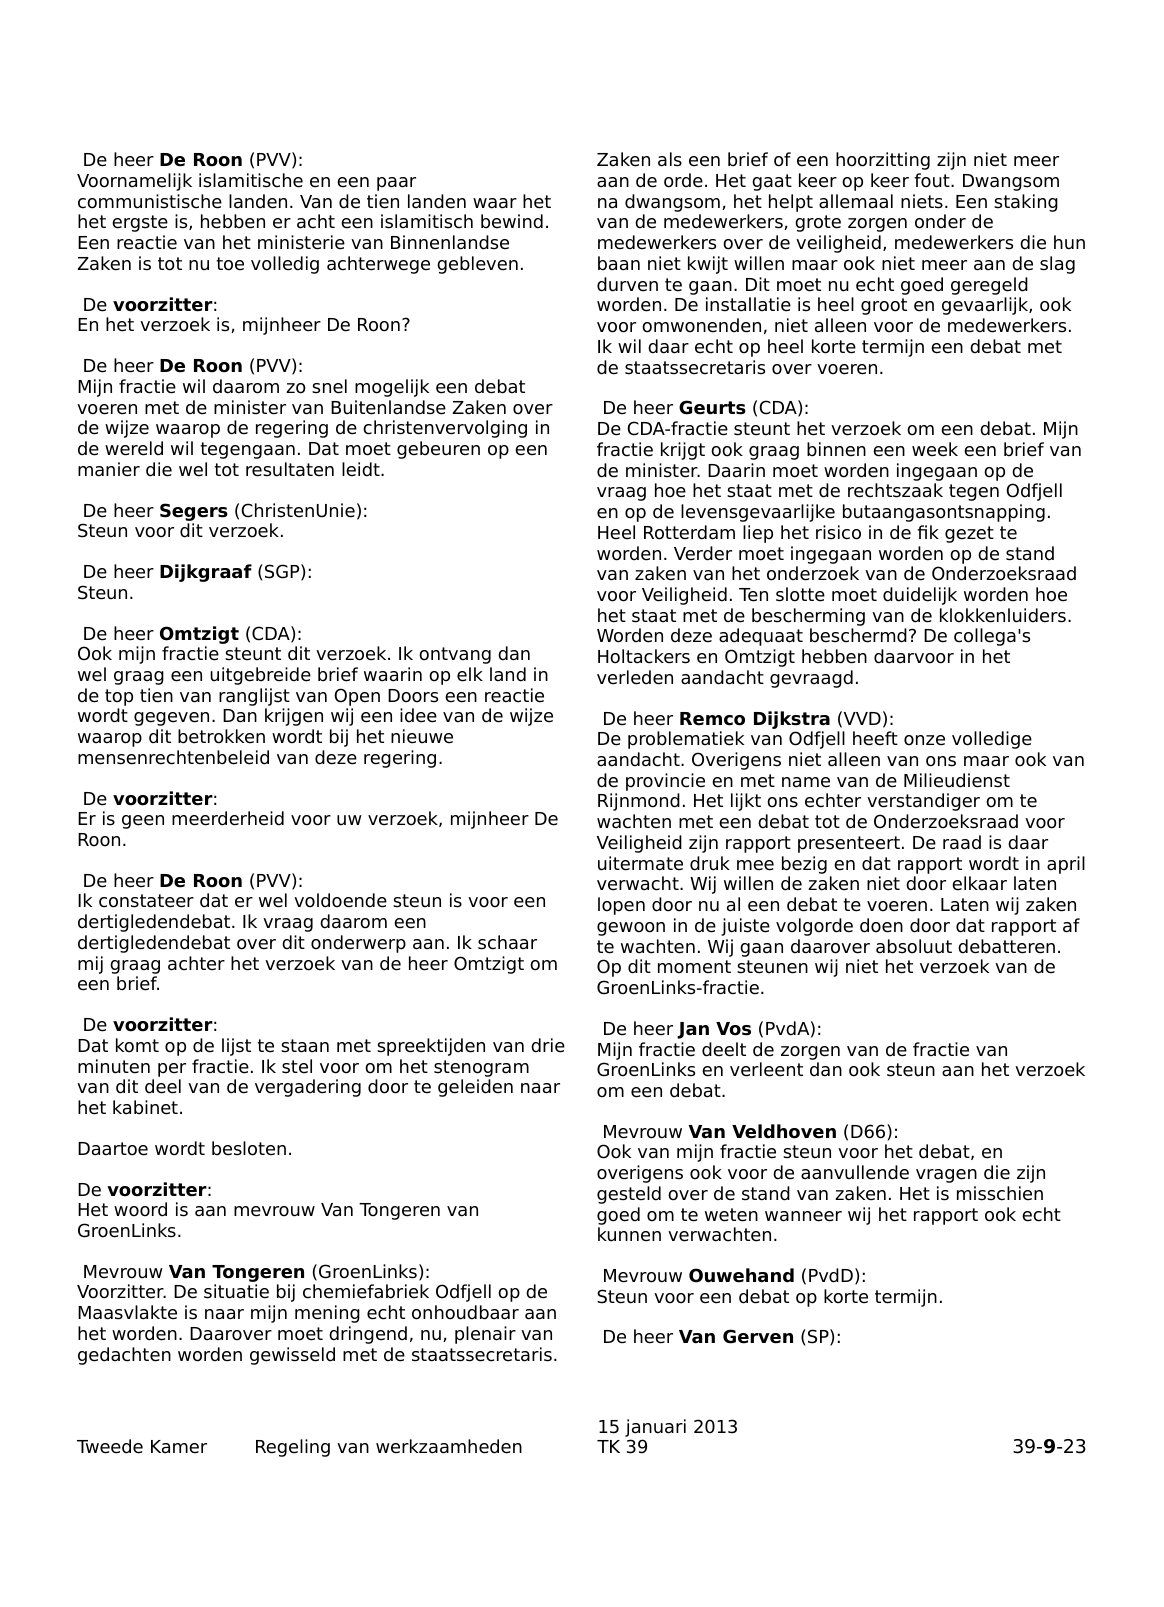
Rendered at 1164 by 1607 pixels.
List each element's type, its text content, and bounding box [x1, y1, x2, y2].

text Mijn fractie wil daarom zo snel mogelijk een debat voeren met de minister van Buitenlandse Zaken over de wijze waarop de regering de christenvervolging in de wereld wil tegengaan. Dat moet gebeuren op een manier die wel tot resultaten leidt. [77, 377, 567, 480]
text De heer Jan Vos (PvdA): [596, 1019, 1087, 1039]
text De heer Geurts (CDA): [596, 398, 1087, 419]
text Voornamelijk islamitische en een paar communistische landen. Van de tien landen waar het het ergste is, hebben er acht een islamitisch bewind. Een reactie van het ministerie van Binnenlandse Zaken is tot nu toe volledig achterwege gebleven. [77, 171, 567, 274]
text Mevrouw Ouwehand (PvdD): [596, 1266, 1087, 1287]
text Daartoe wordt besloten. [77, 1139, 567, 1159]
text De problematiek van Odfjell heeft onze volledige aandacht. Overigens niet alleen van ons maar ook van de provincie en met name van de Milieudienst Rijnmond. Het lijkt ons echter verstandiger om te wachten met een debat tot de Onderzoeksraad voor Veiligheid zijn rapport presenteert. De raad is daar uitermate druk mee bezig en dat rapport wordt in april verwacht. Wij willen de zaken niet door elkaar laten lopen door nu al een debat te voeren. Laten wij zaken gewoon in de juiste volgorde doen door dat rapport af te wachten. Wij gaan daarover absoluut debatteren. Op dit moment steunen wij niet het verzoek van de GroenLinks-fractie. [596, 729, 1087, 999]
text De voorzitter: [77, 1015, 567, 1036]
text Mevrouw Van Tongeren (GroenLinks): [77, 1262, 567, 1282]
text Voorzitter. De situatie bij chemiefabriek Odfjell op de Maasvlakte is naar mijn mening echt onhoudbaar aan het worden. Daarover moet dringend, nu, plenair van gedachten worden gewisseld met de staatssecretaris. [77, 1282, 567, 1365]
text Mevrouw Van Veldhoven (D66): [596, 1122, 1087, 1142]
text Ook mijn fractie steunt dit verzoek. Ik ontvang dan wel graag een uitgebreide brief waarin op elk land in de top tien van ranglijst van Open Doors een reactie wordt gegeven. Dan krijgen wij een idee van de wijze waarop dit betrokken wordt bij het nieuwe mensenrechtenbeleid van deze regering. [77, 644, 567, 768]
text Mijn fractie deelt de zorgen van de fractie van GroenLinks en verleent dan ook steun aan het verzoek om een debat. [596, 1039, 1087, 1102]
text De heer Segers (ChristenUnie): [77, 500, 567, 521]
text En het verzoek is, mijnheer De Roon? [77, 315, 567, 336]
text Het woord is aan mevrouw Van Tongeren van GroenLinks. [77, 1200, 567, 1242]
text De heer Remco Dijkstra (VVD): [596, 708, 1087, 729]
text De voorzitter: [77, 294, 567, 315]
text De CDA-fractie steunt het verzoek om een debat. Mijn fractie krijgt ook graag binnen een week een brief van de minister. Daarin moet worden ingegaan op de vraag hoe het staat met de rechtszaak tegen Odfjell en op de levensgevaarlijke butaangasontsnapping. Heel Rotterdam liep het risico in de fik gezet te worden. Verder moet ingegaan worden op de stand van zaken van het onderzoek van de Onderzoeksraad voor Veiligheid. Ten slotte moet duidelijk worden hoe het staat met de bescherming van de klokkenluiders. Worden deze adequaat beschermd? De collega's Holtackers en Omtzigt hebben daarvoor in het verleden aandacht gevraagd. [596, 419, 1087, 688]
text De heer De Roon (PVV): [77, 356, 567, 377]
text Ik constateer dat er wel voldoende steun is voor een dertigledendebat. Ik vraag daarom een dertigledendebat over dit onderwerp aan. Ik schaar mij graag achter het verzoek van de heer Omtzigt om een brief. [77, 891, 567, 995]
text Steun voor dit verzoek. [77, 521, 567, 542]
text De heer Dijkgraaf (SGP): [77, 562, 567, 583]
text Steun voor een debat op korte termijn. [596, 1287, 1087, 1307]
text Zaken als een brief of een hoorzitting zijn niet meer aan de orde. Het gaat keer op keer fout. Dwangsom na dwangsom, het helpt allemaal niets. Een staking van de medewerkers, grote zorgen onder de medewerkers over de veiligheid, medewerkers die hun baan niet kwijt willen maar ook niet meer aan de slag durven te gaan. Dit moet nu echt goed geregeld worden. De installatie is heel groot en gevaarlijk, ook voor omwonenden, niet alleen voor de medewerkers. Ik wil daar echt op heel korte termijn een debat met de staatssecretaris over voeren. [596, 150, 1087, 378]
text De voorzitter: [77, 788, 567, 809]
text Steun. [77, 583, 567, 603]
text De heer Omtzigt (CDA): [77, 623, 567, 644]
text Ook van mijn fractie steun voor het debat, en overigens ook voor de aanvullende vragen die zijn gesteld over de stand van zaken. Het is misschien goed om te weten wanneer wij het rapport ook echt kunnen verwachten. [596, 1142, 1087, 1246]
text De heer Van Gerven (SP): [596, 1327, 1087, 1348]
text De heer De Roon (PVV): [77, 871, 567, 891]
text Er is geen meerderheid voor uw verzoek, mijnheer De Roon. [77, 809, 567, 851]
text De heer De Roon (PVV): [77, 150, 567, 171]
text De voorzitter: [77, 1179, 567, 1200]
text Dat komt op de lijst te staan met spreektijden van drie minuten per fractie. Ik stel voor om het stenogram van dit deel van de vergadering door te geleiden naar het kabinet. [77, 1036, 567, 1119]
